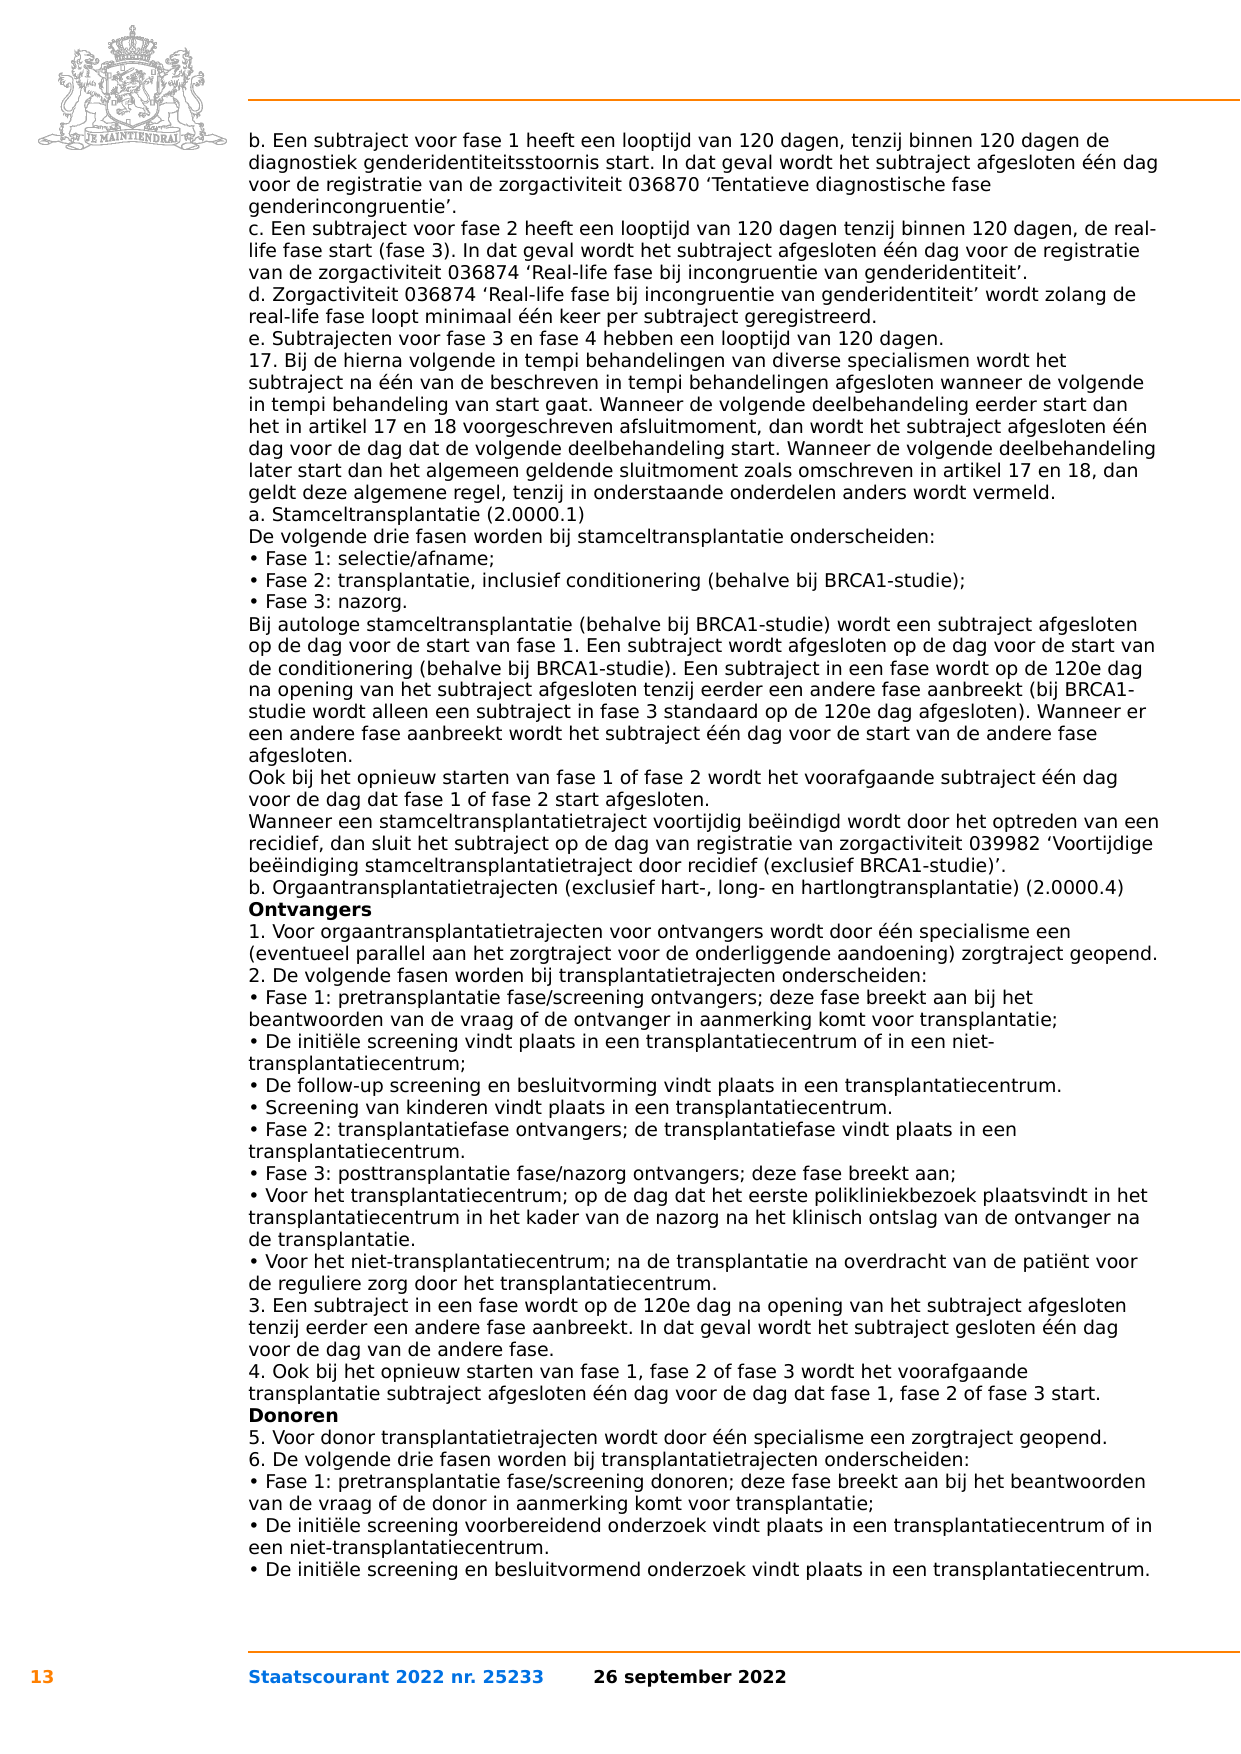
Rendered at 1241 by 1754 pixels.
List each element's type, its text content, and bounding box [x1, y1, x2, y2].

picture [38, 25, 227, 150]
text e. Subtrajecten voor fase 3 en fase 4 hebben een looptijd van 120 dagen. [248, 328, 1163, 350]
text c. Een subtraject voor fase 2 heeft een looptijd van 120 dagen tenzij binnen 120 dagen, de real-life fase start (fase 3). In dat geval wordt het subtraject afgesloten één dag voor de registratie van de zorgactiviteit 036874 ‘Real-life fase bij incongruentie van genderidentiteit’. [248, 218, 1163, 284]
text De volgende drie fasen worden bij stamceltransplantatie onderscheiden: [248, 526, 1163, 547]
text • Fase 2: transplantatiefase ontvangers; de transplantatiefase vindt plaats in een transplantatiecentrum. [248, 1119, 1163, 1163]
text • De initiële screening vindt plaats in een transplantatiecentrum of in een niet-transplantatiecentrum; [248, 1031, 1163, 1075]
text 1. Voor orgaantransplantatietrajecten voor ontvangers wordt door één specialisme een (eventueel parallel aan het zorgtraject voor de onderliggende aandoening) zorgtraject geopend. [248, 921, 1163, 965]
text Ontvangers [248, 899, 1163, 921]
text Ook bij het opnieuw starten van fase 1 of fase 2 wordt het voorafgaande subtraject één dag voor de dag dat fase 1 of fase 2 start afgesloten. [248, 767, 1163, 811]
text • Fase 1: pretransplantatie fase/screening ontvangers; deze fase breekt aan bij het beantwoorden van de vraag of de ontvanger in aanmerking komt voor transplantatie; [248, 987, 1163, 1031]
text a. Stamceltransplantatie (2.0000.1) [248, 503, 1163, 526]
text • De initiële screening voorbereidend onderzoek vindt plaats in een transplantatiecentrum of in een niet-transplantatiecentrum. [248, 1514, 1163, 1558]
text • Fase 1: pretransplantatie fase/screening donoren; deze fase breekt aan bij het beantwoorden van de vraag of de donor in aanmerking komt voor transplantatie; [248, 1471, 1163, 1514]
text b. Een subtraject voor fase 1 heeft een looptijd van 120 dagen, tenzij binnen 120 dagen de diagnostiek genderidentiteitsstoornis start. In dat geval wordt het subtraject afgesloten één dag voor de registratie van de zorgactiviteit 036870 ‘Tentatieve diagnostische fase genderincongruentie’. [248, 130, 1163, 218]
text 2. De volgende fasen worden bij transplantatietrajecten onderscheiden: [248, 965, 1163, 987]
text • Voor het niet-transplantatiecentrum; na de transplantatie na overdracht van de patiënt voor de reguliere zorg door het transplantatiecentrum. [248, 1251, 1163, 1295]
text Donoren [248, 1405, 1163, 1427]
text 3. Een subtraject in een fase wordt op de 120e dag na opening van het subtraject afgesloten tenzij eerder een andere fase aanbreekt. In dat geval wordt het subtraject gesloten één dag voor de dag van de andere fase. [248, 1295, 1163, 1361]
text Bij autologe stamceltransplantatie (behalve bij BRCA1-studie) wordt een subtraject afgesloten op de dag voor de start van fase 1. Een subtraject wordt afgesloten op de dag voor de start van de conditionering (behalve bij BRCA1-studie). Een subtraject in een fase wordt op de 120e dag na opening van het subtraject afgesloten tenzij eerder een andere fase aanbreekt (bij BRCA1-studie wordt alleen een subtraject in fase 3 standaard op de 120e dag afgesloten). Wanneer er een andere fase aanbreekt wordt het subtraject één dag voor de start van de andere fase afgesloten. [248, 613, 1163, 767]
text • Voor het transplantatiecentrum; op de dag dat het eerste polikliniekbezoek plaatsvindt in het transplantatiecentrum in het kader van de nazorg na het klinisch ontslag van de ontvanger na de transplantatie. [248, 1185, 1163, 1251]
text 6. De volgende drie fasen worden bij transplantatietrajecten onderscheiden: [248, 1449, 1163, 1471]
text d. Zorgactiviteit 036874 ‘Real-life fase bij incongruentie van genderidentiteit’ wordt zolang de real-life fase loopt minimaal één keer per subtraject geregistreerd. [248, 284, 1163, 328]
text 17. Bij de hierna volgende in tempi behandelingen van diverse specialismen wordt het subtraject na één van de beschreven in tempi behandelingen afgesloten wanneer de volgende in tempi behandeling van start gaat. Wanneer de volgende deelbehandeling eerder start dan het in artikel 17 en 18 voorgeschreven afsluitmoment, dan wordt het subtraject afgesloten één dag voor de dag dat de volgende deelbehandeling start. Wanneer de volgende deelbehandeling later start dan het algemeen geldende sluitmoment zoals omschreven in artikel 17 en 18, dan geldt deze algemene regel, tenzij in onderstaande onderdelen anders wordt vermeld. [248, 350, 1163, 503]
text 5. Voor donor transplantatietrajecten wordt door één specialisme een zorgtraject geopend. [248, 1427, 1163, 1449]
text • De follow-up screening en besluitvorming vindt plaats in een transplantatiecentrum. [248, 1075, 1163, 1097]
text • De initiële screening en besluitvormend onderzoek vindt plaats in een transplantatiecentrum. [248, 1558, 1163, 1581]
text 4. Ook bij het opnieuw starten van fase 1, fase 2 of fase 3 wordt het voorafgaande transplantatie subtraject afgesloten één dag voor de dag dat fase 1, fase 2 of fase 3 start. [248, 1361, 1163, 1405]
text • Fase 3: posttransplantatie fase/nazorg ontvangers; deze fase breekt aan; [248, 1163, 1163, 1185]
text • Screening van kinderen vindt plaats in een transplantatiecentrum. [248, 1097, 1163, 1119]
text Wanneer een stamceltransplantatietraject voortijdig beëindigd wordt door het optreden van een recidief, dan sluit het subtraject op de dag van registratie van zorgactiviteit 039982 ‘Voortijdige beëindiging stamceltransplantatietraject door recidief (exclusief BRCA1-studie)’. [248, 811, 1163, 877]
text b. Orgaantransplantatietrajecten (exclusief hart-, long- en hartlongtransplantatie) (2.0000.4) [248, 877, 1163, 899]
text • Fase 2: transplantatie, inclusief conditionering (behalve bij BRCA1-studie); [248, 569, 1163, 591]
text • Fase 3: nazorg. [248, 591, 1163, 613]
text • Fase 1: selectie/afname; [248, 547, 1163, 569]
